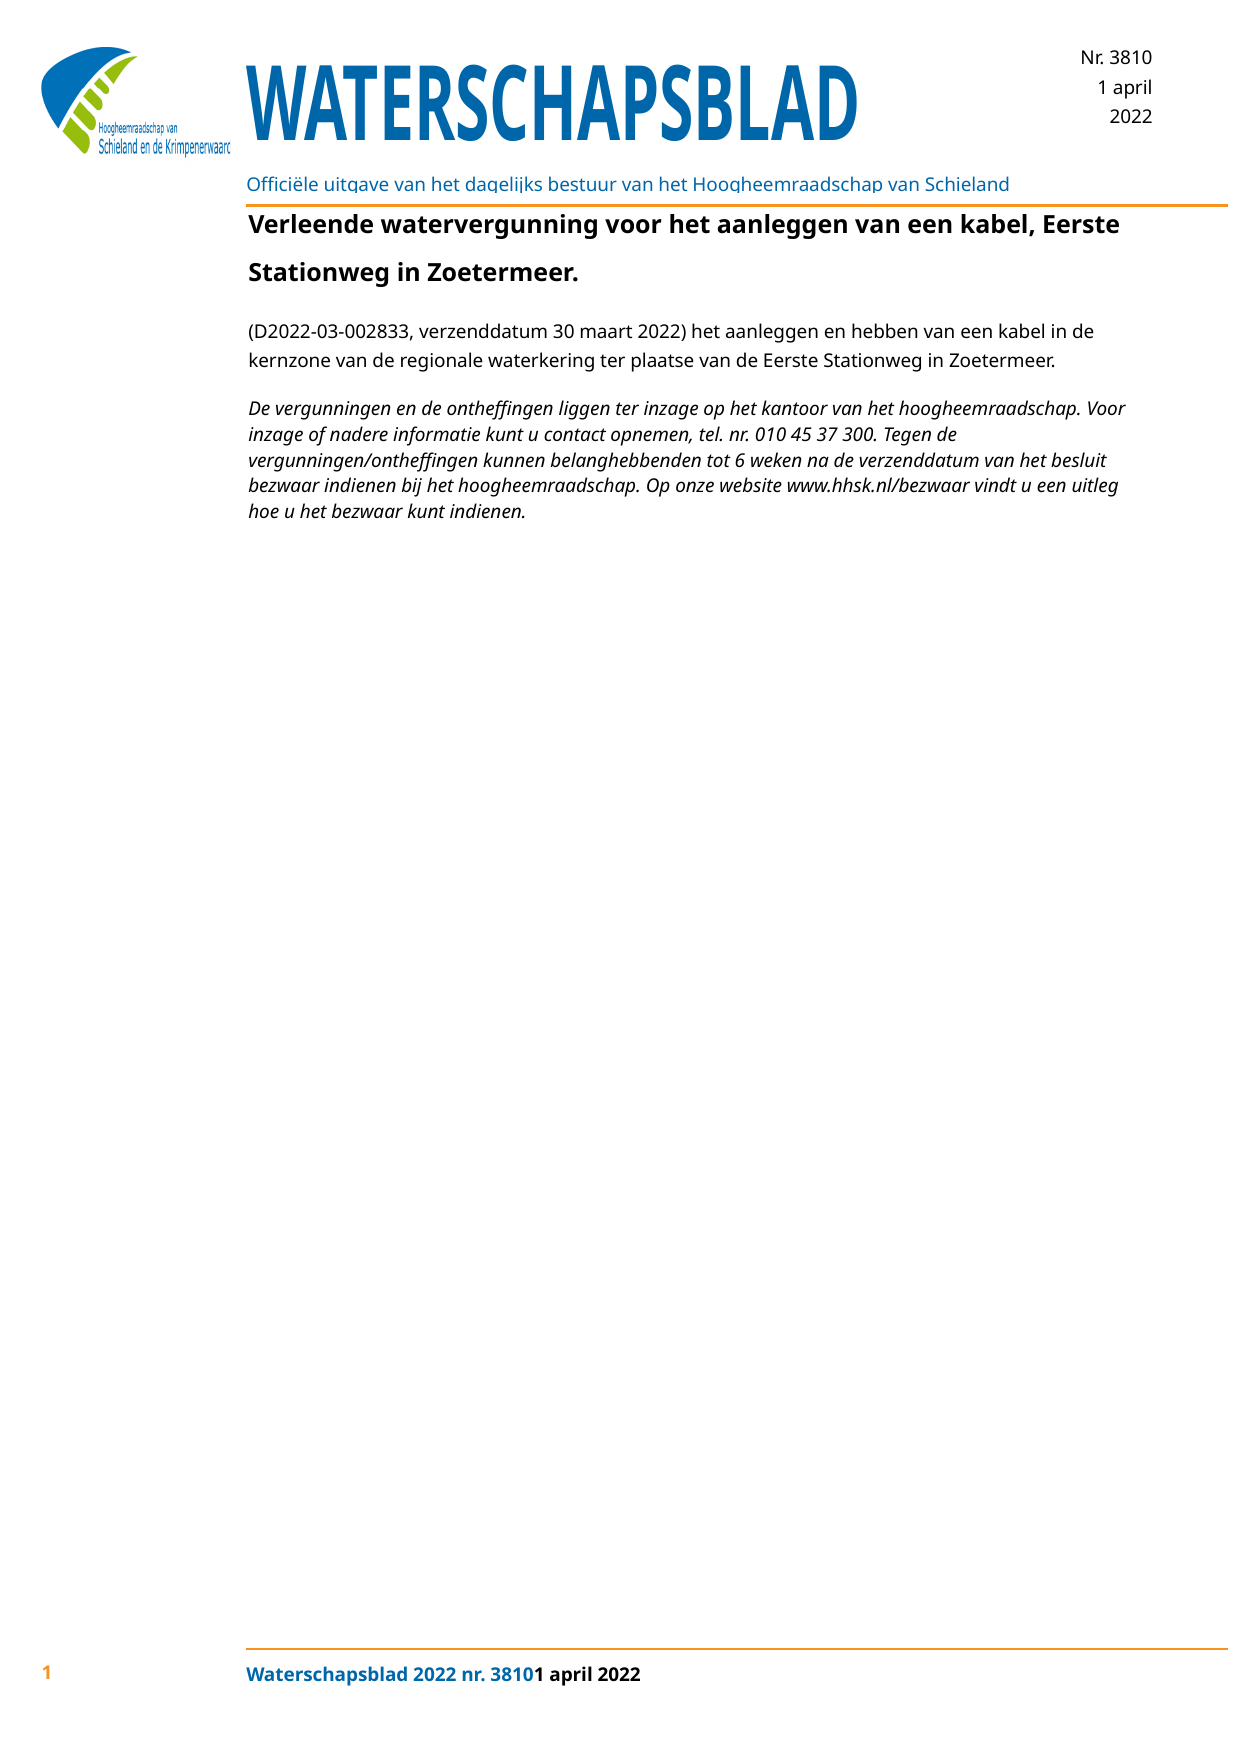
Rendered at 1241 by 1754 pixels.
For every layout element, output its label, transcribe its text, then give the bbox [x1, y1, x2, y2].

text Verleende watervergunning voor het aanleggen van een kabel, Eerste Stationweg in Zoetermeer. [248, 207, 1152, 288]
picture [41, 47, 231, 172]
text De vergunningen en de ontheffingen liggen ter inzage op het kantoor van het hoogheemraadschap. Voor inzage of nadere informatie kunt u contact opnemen, tel. nr. 010 45 37 300. Tegen de vergunningen/ontheffingen kunnen belanghebbenden tot 6 weken na de verzenddatum van het besluit bezwaar indienen bij het hoogheemraadschap. Op onze website www.hhsk.nl/bezwaar vindt u een uitleg hoe u het bezwaar kunt indienen. [248, 395, 1152, 524]
text (D2022-03-002833, verzenddatum 30 maart 2022) het aanleggen en hebben van een kabel in de kernzone van de regionale waterkering ter plaatse van de Eerste Stationweg in Zoetermeer. [248, 318, 1152, 373]
